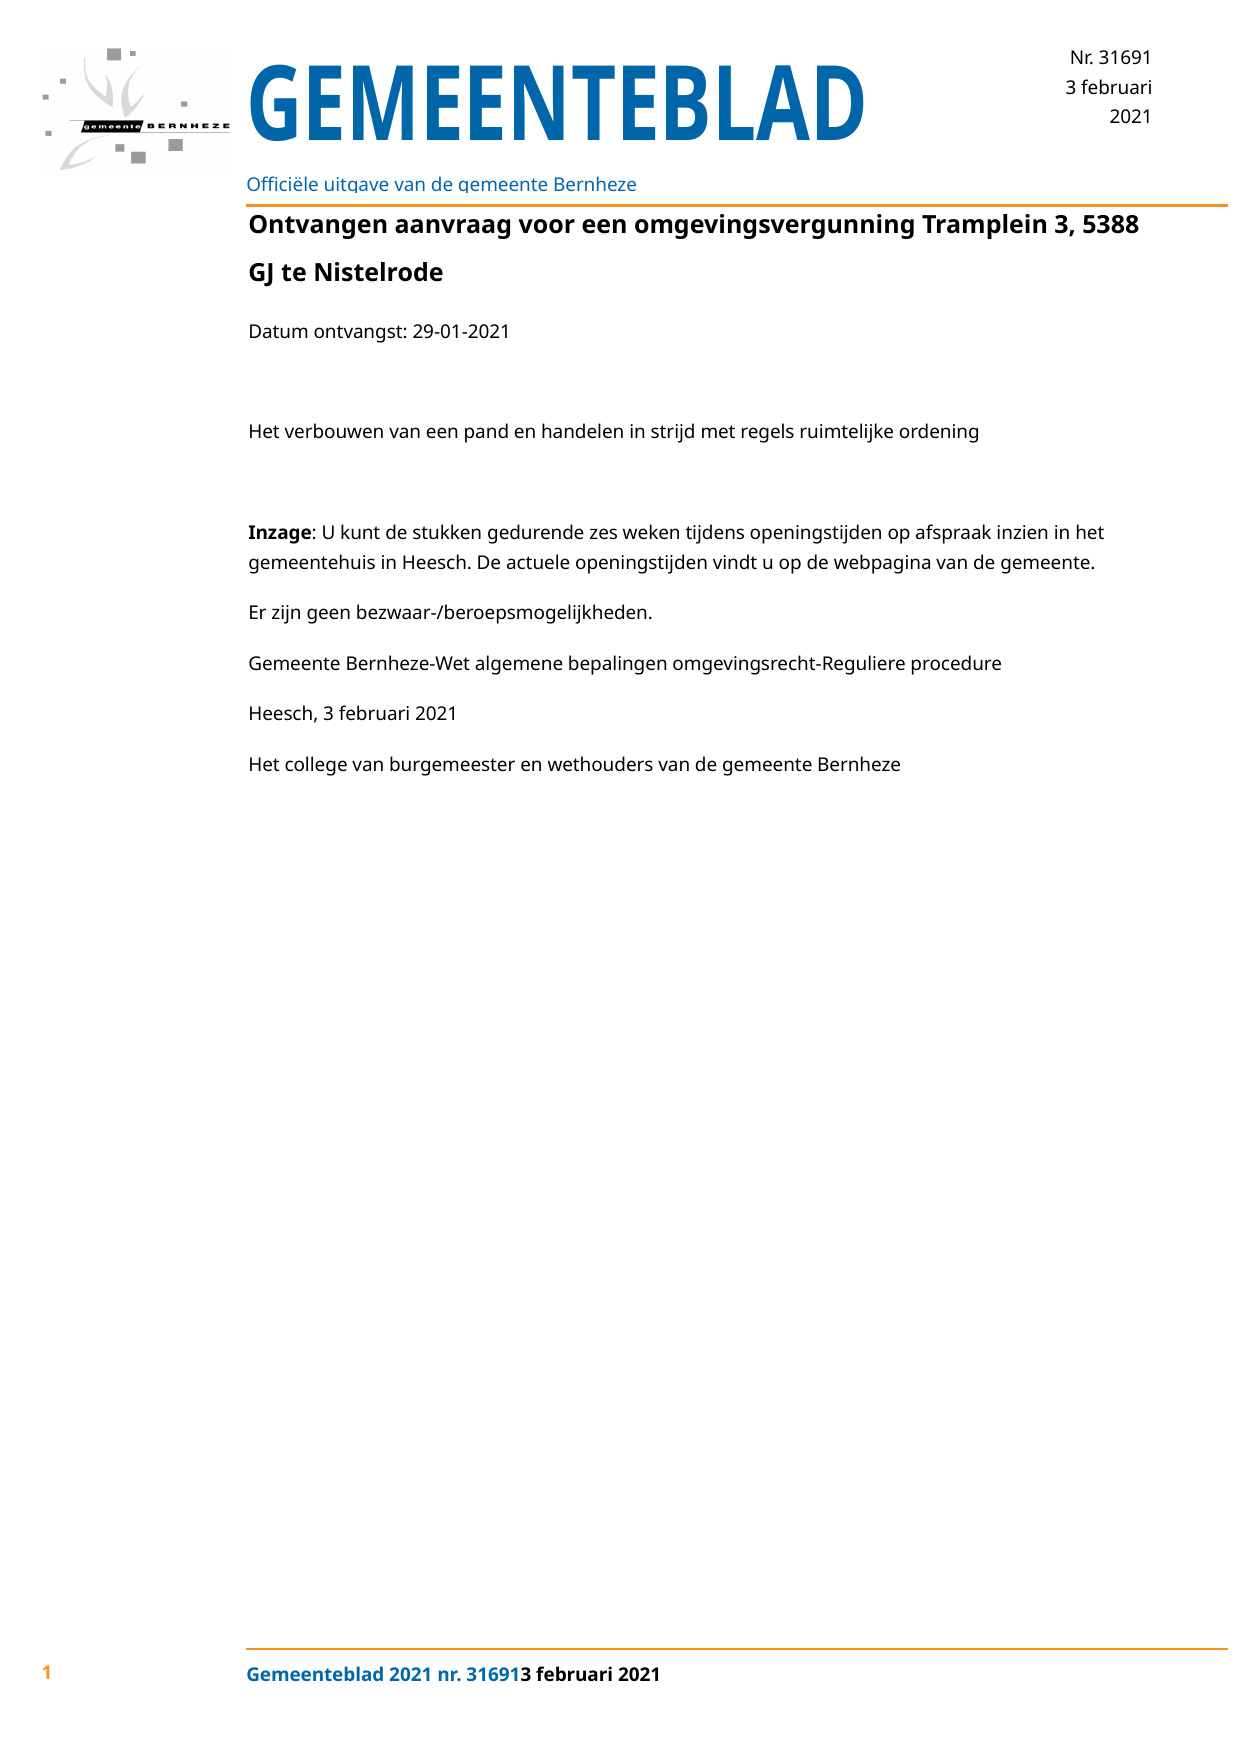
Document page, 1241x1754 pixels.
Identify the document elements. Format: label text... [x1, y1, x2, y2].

text Inzage: U kunt de stukken gedurende zes weken tijdens openingstijden op afspraak inzien in het gemeentehuis in Heesch. De actuele openingstijden vindt u op de webpagina van de gemeente. [248, 519, 1152, 575]
text Heesch, 3 februari 2021 [248, 700, 1152, 726]
text Het verbouwen van een pand en handelen in strijd met regels ruimtelijke ordening [248, 419, 1152, 444]
text Er zijn geen bezwaar-/beroepsmogelijkheden. [248, 599, 1152, 625]
text Het college van burgemeester en wethouders van de gemeente Bernheze [248, 751, 1152, 777]
text Gemeente Bernheze-Wet algemene bepalingen omgevingsrecht-Reguliere procedure [248, 650, 1152, 676]
text Datum ontvangst: 29-01-2021 [248, 318, 1152, 344]
picture [41, 47, 231, 172]
text Ontvangen aanvraag voor een omgevingsvergunning Tramplein 3, 5388 GJ te Nistelrode [248, 207, 1152, 288]
